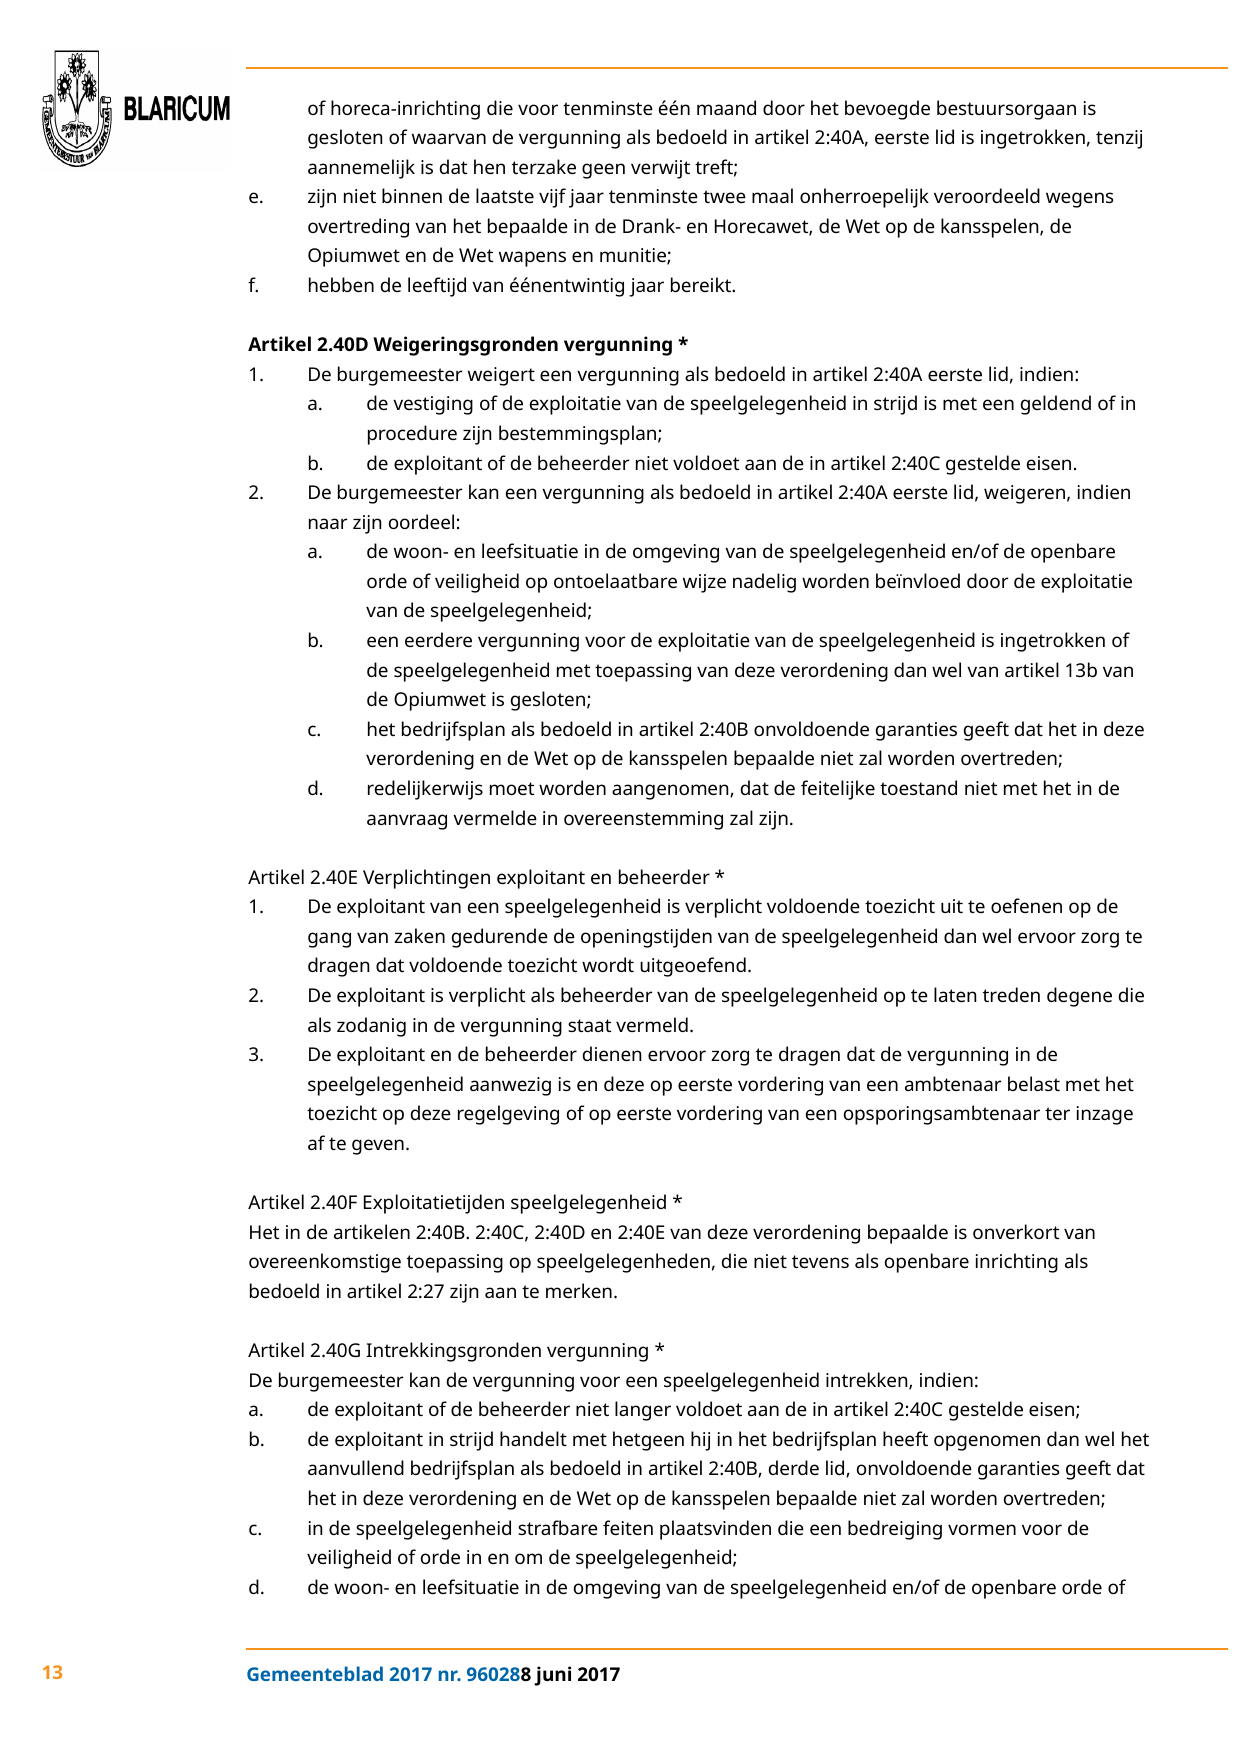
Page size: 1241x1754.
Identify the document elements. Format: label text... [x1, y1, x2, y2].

list een eerdere vergunning voor de exploitatie van de speelgelegenheid is ingetrokken of de speelgelegenheid met toepassing van deze verordening dan wel van artikel 13b van de Opiumwet is gesloten; [307, 627, 1152, 712]
list De exploitant van een speelgelegenheid is verplicht voldoende toezicht uit te oefenen op de gang van zaken gedurende de openingstijden van de speelgelegenheid dan wel ervoor zorg te dragen dat voldoende toezicht wordt uitgeoefend. [248, 893, 1152, 978]
text Artikel 2.40D Weigeringsgronden vergunning * [248, 331, 1152, 357]
list de woon- en leefsituatie in de omgeving van de speelgelegenheid en/of de openbare orde of [248, 1574, 1152, 1600]
list De exploitant en de beheerder dienen ervoor zorg te dragen dat de vergunning in de speelgelegenheid aanwezig is en deze op eerste vordering van een ambtenaar belast met het toezicht op deze regelgeving of op eerste vordering van een opsporingsambtenaar ter inzage af te geven. [248, 1041, 1152, 1156]
list in de speelgelegenheid strafbare feiten plaatsvinden die een bedreiging vormen voor de veiligheid of orde in en om de speelgelegenheid; [248, 1515, 1152, 1570]
list de woon- en leefsituatie in de omgeving van de speelgelegenheid en/of de openbare orde of veiligheid op ontoelaatbare wijze nadelig worden beïnvloed door de exploitatie van de speelgelegenheid; [307, 538, 1152, 623]
text De burgemeester kan de vergunning voor een speelgelegenheid intrekken, indien: [248, 1367, 1152, 1393]
list de exploitant of de beheerder niet voldoet aan de in artikel 2:40C gestelde eisen. [307, 450, 1152, 476]
list het bedrijfsplan als bedoeld in artikel 2:40B onvoldoende garanties geeft dat het in deze verordening en de Wet op de kansspelen bepaalde niet zal worden overtreden; [307, 716, 1152, 771]
text Artikel 2.40E Verplichtingen exploitant en beheerder * [248, 864, 1152, 890]
picture [41, 47, 231, 172]
list De burgemeester weigert een vergunning als bedoeld in artikel 2:40A eerste lid, indien: [248, 361, 1152, 387]
list De burgemeester kan een vergunning als bedoeld in artikel 2:40A eerste lid, weigeren, indien naar zijn oordeel: [248, 479, 1152, 535]
list de vestiging of de exploitatie van de speelgelegenheid in strijd is met een geldend of in procedure zijn bestemmingsplan; [307, 391, 1152, 446]
list De exploitant is verplicht als beheerder van de speelgelegenheid op te laten treden degene die als zodanig in de vergunning staat vermeld. [248, 982, 1152, 1038]
list zijn niet binnen de laatste vijf jaar tenminste twee maal onherroepelijk veroordeeld wegens overtreding van het bepaalde in de Drank- en Horecawet, de Wet op de kansspelen, de Opiumwet en de Wet wapens en munitie; [248, 183, 1152, 268]
list redelijkerwijs moet worden aangenomen, dat de feitelijke toestand niet met het in de aanvraag vermelde in overeenstemming zal zijn. [307, 775, 1152, 831]
list hebben de leeftijd van éénentwintig jaar bereikt. [248, 272, 1152, 298]
list of horeca-inrichting die voor tenminste één maand door het bevoegde bestuursorgaan is gesloten of waarvan de vergunning als bedoeld in artikel 2:40A, eerste lid is ingetrokken, tenzij aannemelijk is dat hen terzake geen verwijt treft; [248, 95, 1152, 180]
text Artikel 2.40F Exploitatietijden speelgelegenheid * [248, 1189, 1152, 1215]
list de exploitant in strijd handelt met hetgeen hij in het bedrijfsplan heeft opgenomen dan wel het aanvullend bedrijfsplan als bedoeld in artikel 2:40B, derde lid, onvoldoende garanties geeft dat het in deze verordening en de Wet op de kansspelen bepaalde niet zal worden overtreden; [248, 1426, 1152, 1511]
text Het in de artikelen 2:40B. 2:40C, 2:40D en 2:40E van deze verordening bepaalde is onverkort van overeenkomstige toepassing op speelgelegenheden, die niet tevens als openbare inrichting als bedoeld in artikel 2:27 zijn aan te merken. [248, 1219, 1152, 1304]
text Artikel 2.40G Intrekkingsgronden vergunning * [248, 1337, 1152, 1363]
list de exploitant of de beheerder niet langer voldoet aan de in artikel 2:40C gestelde eisen; [248, 1396, 1152, 1422]
